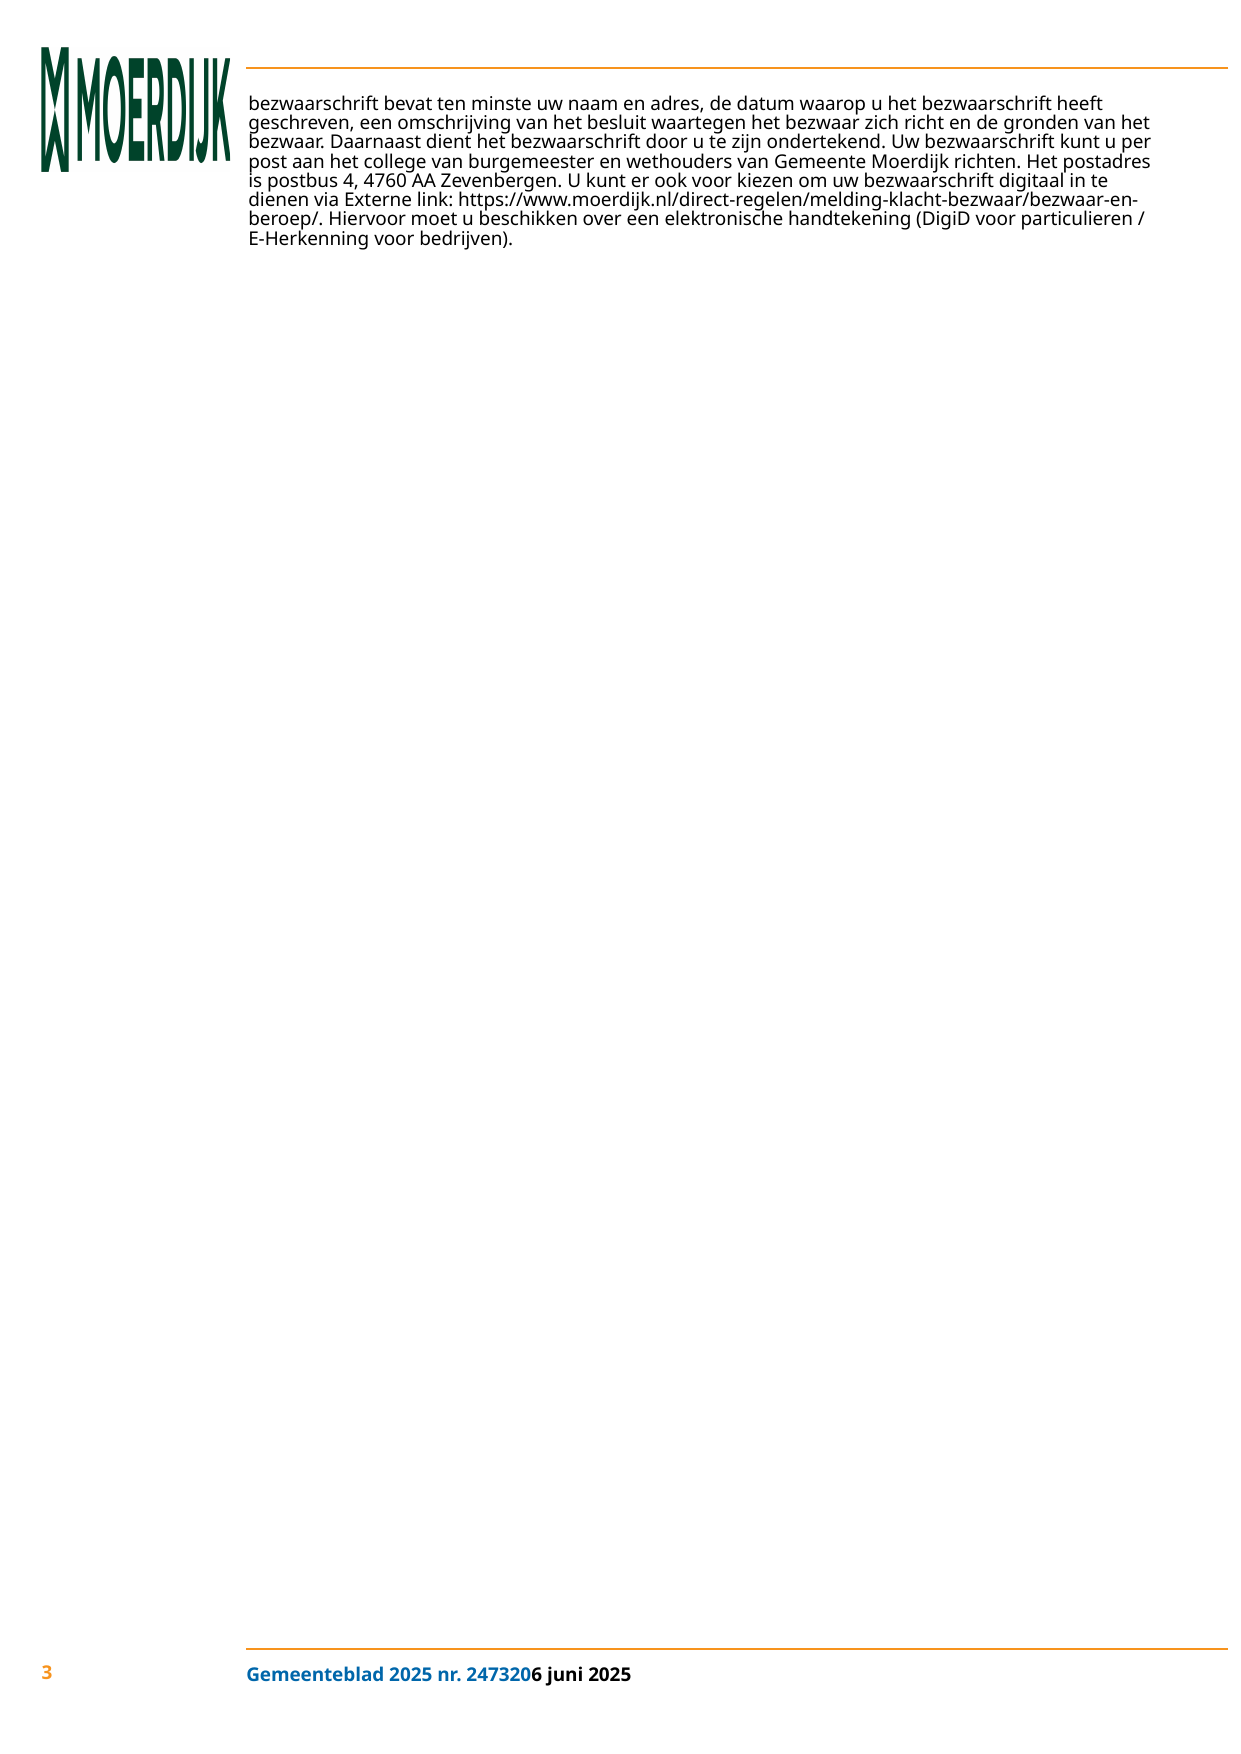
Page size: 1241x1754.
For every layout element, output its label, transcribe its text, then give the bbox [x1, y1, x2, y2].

picture [41, 47, 231, 172]
text bezwaarschrift bevat ten minste uw naam en adres, de datum waarop u het bezwaarschrift heeft geschreven, een omschrijving van het besluit waartegen het bezwaar zich richt en de gronden van het bezwaar. Daarnaast dient het bezwaarschrift door u te zijn ondertekend. Uw bezwaarschrift kunt u per post aan het college van burgemeester en wethouders van Gemeente Moerdijk richten. Het postadres is postbus 4, 4760 AA Zevenbergen. U kunt er ook voor kiezen om uw bezwaarschrift digitaal in te dienen via Externe link: https://www.moerdijk.nl/direct-regelen/melding-klacht-bezwaar/bezwaar-en-beroep/. Hiervoor moet u beschikken over een elektronische handtekening (DigiD voor particulieren / E-Herkenning voor bedrijven). [248, 95, 1152, 249]
